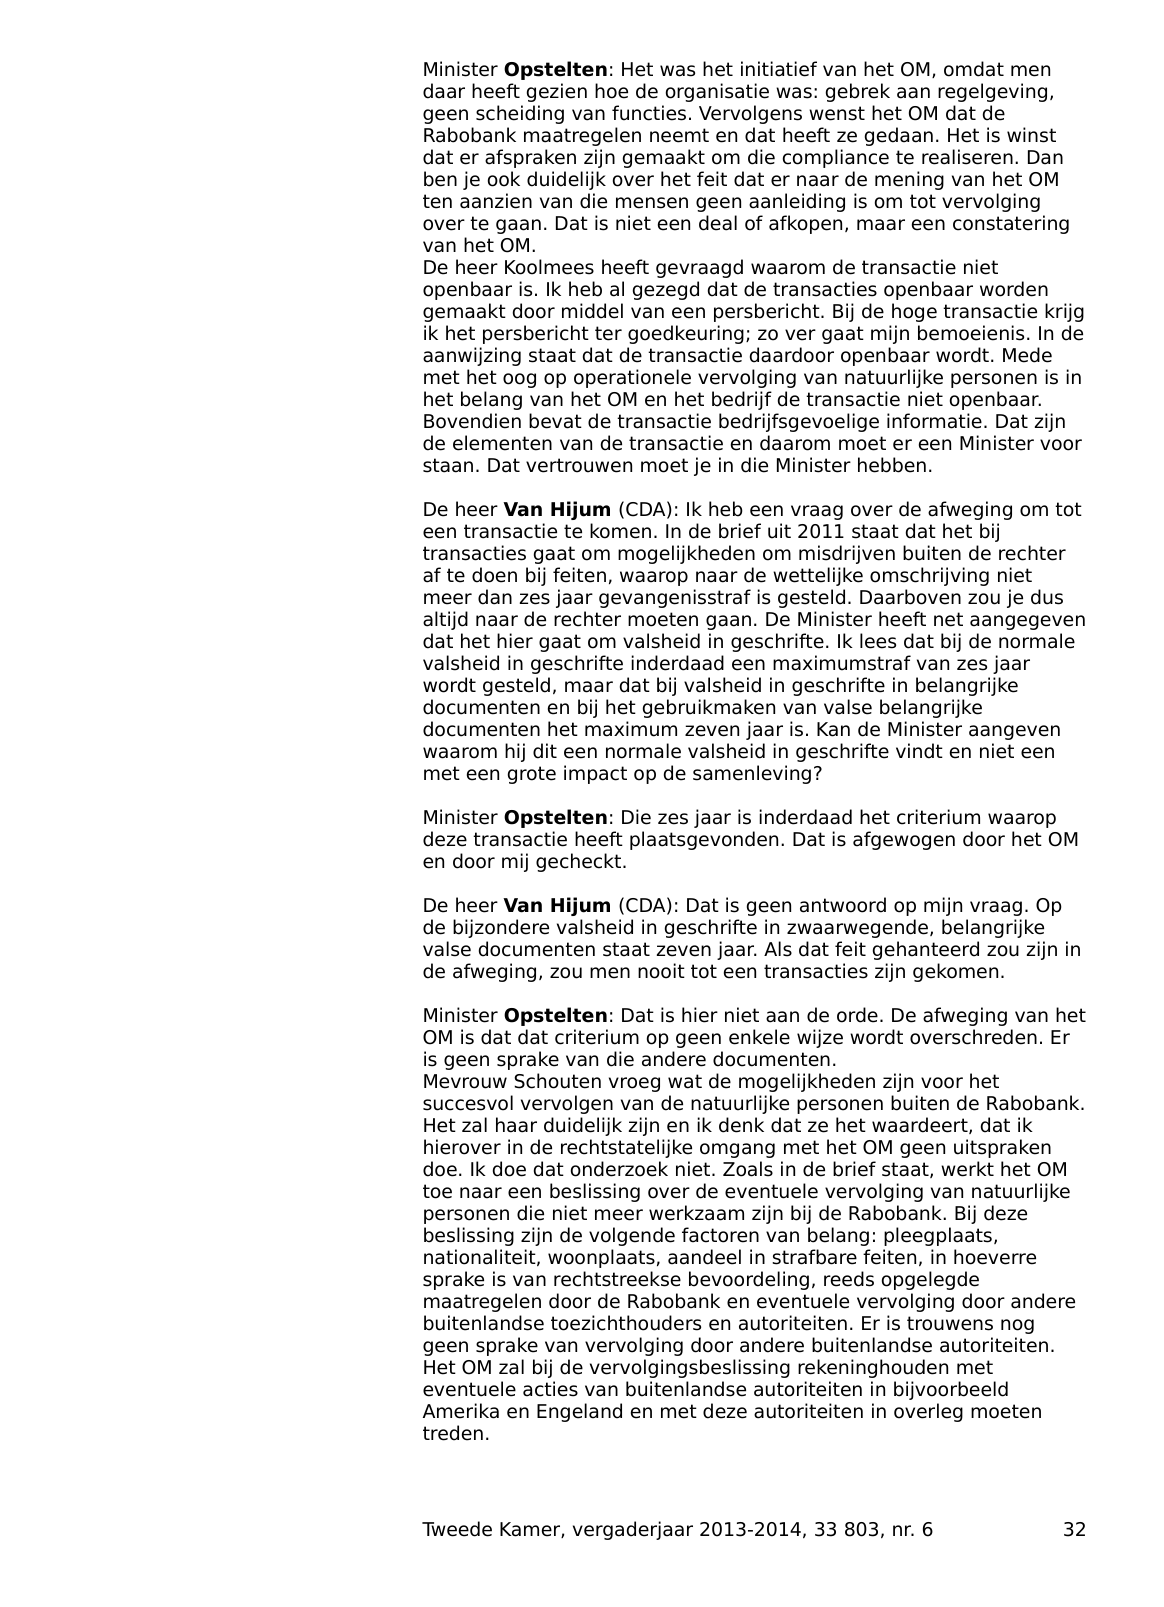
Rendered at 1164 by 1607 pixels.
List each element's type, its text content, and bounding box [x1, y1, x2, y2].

text De heer Van Hijum (CDA): Ik heb een vraag over de afweging om tot een transactie te komen. In de brief uit 2011 staat dat het bij transacties gaat om mogelijkheden om misdrijven buiten de rechter af te doen bij feiten, waarop naar de wettelijke omschrijving niet meer dan zes jaar gevangenisstraf is gesteld. Daarboven zou je dus altijd naar de rechter moeten gaan. De Minister heeft net aangegeven dat het hier gaat om valsheid in geschrifte. Ik lees dat bij de normale valsheid in geschrifte inderdaad een maximumstraf van zes jaar wordt gesteld, maar dat bij valsheid in geschrifte in belangrijke documenten en bij het gebruikmaken van valse belangrijke documenten het maximum zeven jaar is. Kan de Minister aangeven waarom hij dit een normale valsheid in geschrifte vindt en niet een met een grote impact op de samenleving? [422, 499, 1087, 784]
text Minister Opstelten: Het was het initiatief van het OM, omdat men daar heeft gezien hoe de organisatie was: gebrek aan regelgeving, geen scheiding van functies. Vervolgens wenst het OM dat de Rabobank maatregelen neemt en dat heeft ze gedaan. Het is winst dat er afspraken zijn gemaakt om die compliance te realiseren. Dan ben je ook duidelijk over het feit dat er naar de mening van het OM ten aanzien van die mensen geen aanleiding is om tot vervolging over te gaan. Dat is niet een deal of afkopen, maar een constatering van het OM. [422, 59, 1087, 257]
text Mevrouw Schouten vroeg wat de mogelijkheden zijn voor het succesvol vervolgen van de natuurlijke personen buiten de Rabobank. Het zal haar duidelijk zijn en ik denk dat ze het waardeert, dat ik hierover in de rechtstatelijke omgang met het OM geen uitspraken doe. Ik doe dat onderzoek niet. Zoals in de brief staat, werkt het OM toe naar een beslissing over de eventuele vervolging van natuurlijke personen die niet meer werkzaam zijn bij de Rabobank. Bij deze beslissing zijn de volgende factoren van belang: pleegplaats, nationaliteit, woonplaats, aandeel in strafbare feiten, in hoeverre sprake is van rechtstreekse bevoordeling, reeds opgelegde maatregelen door de Rabobank en eventuele vervolging door andere buitenlandse toezichthouders en autoriteiten. Er is trouwens nog geen sprake van vervolging door andere buitenlandse autoriteiten. Het OM zal bij de vervolgingsbeslissing rekeninghouden met eventuele acties van buitenlandse autoriteiten in bijvoorbeeld Amerika en Engeland en met deze autoriteiten in overleg moeten treden. [422, 1071, 1087, 1444]
text Minister Opstelten: Die zes jaar is inderdaad het criterium waarop deze transactie heeft plaatsgevonden. Dat is afgewogen door het OM en door mij gecheckt. [422, 807, 1087, 873]
text De heer Koolmees heeft gevraagd waarom de transactie niet openbaar is. Ik heb al gezegd dat de transacties openbaar worden gemaakt door middel van een persbericht. Bij de hoge transactie krijg ik het persbericht ter goedkeuring; zo ver gaat mijn bemoeienis. In de aanwijzing staat dat de transactie daardoor openbaar wordt. Mede met het oog op operationele vervolging van natuurlijke personen is in het belang van het OM en het bedrijf de transactie niet openbaar. Bovendien bevat de transactie bedrijfsgevoelige informatie. Dat zijn de elementen van de transactie en daarom moet er een Minister voor staan. Dat vertrouwen moet je in die Minister hebben. [422, 257, 1087, 477]
text Minister Opstelten: Dat is hier niet aan de orde. De afweging van het OM is dat dat criterium op geen enkele wijze wordt overschreden. Er is geen sprake van die andere documenten. [422, 1005, 1087, 1071]
text De heer Van Hijum (CDA): Dat is geen antwoord op mijn vraag. Op de bijzondere valsheid in geschrifte in zwaarwegende, belangrijke valse documenten staat zeven jaar. Als dat feit gehanteerd zou zijn in de afweging, zou men nooit tot een transacties zijn gekomen. [422, 895, 1087, 983]
